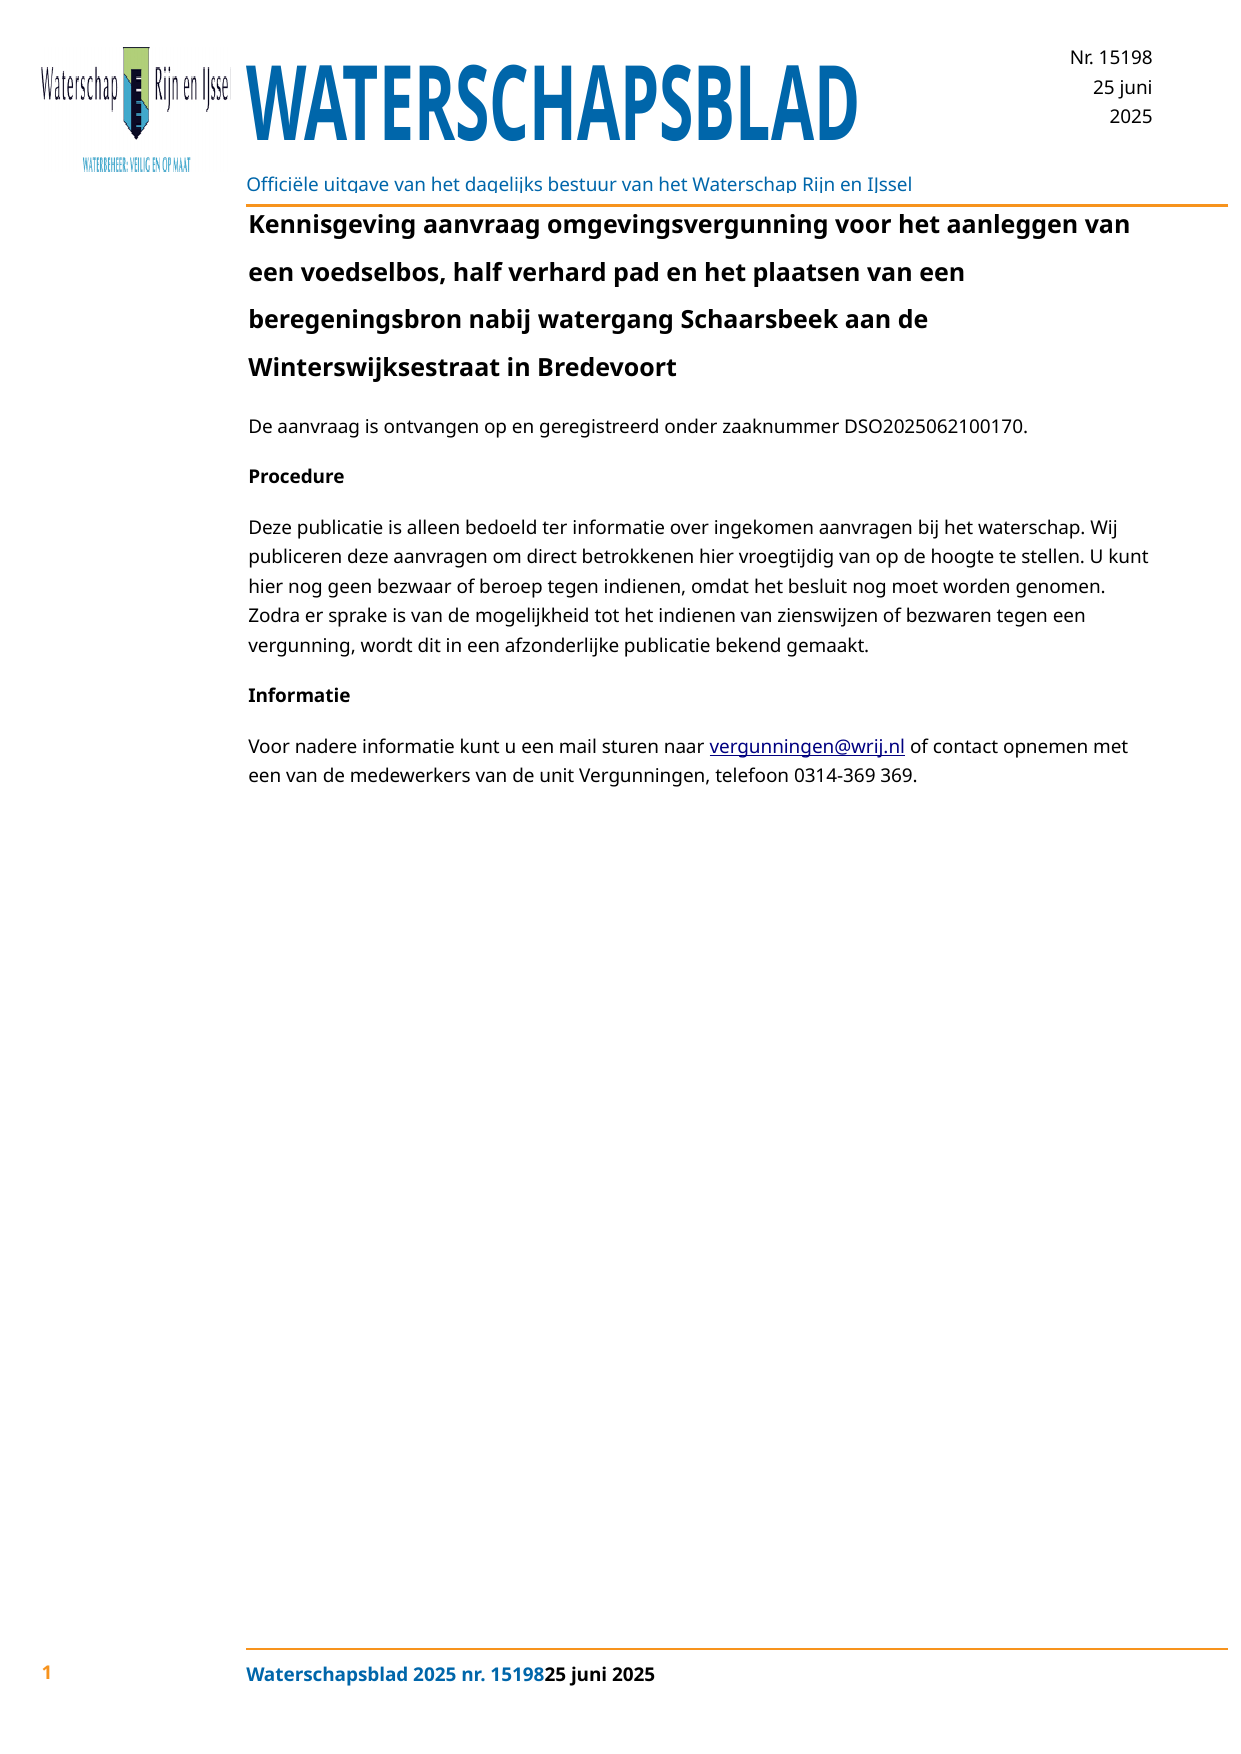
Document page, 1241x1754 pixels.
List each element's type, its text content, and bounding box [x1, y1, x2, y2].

text Procedure [248, 463, 1152, 489]
text De aanvraag is ontvangen op en geregistreerd onder zaaknummer DSO2025062100170. [248, 413, 1152, 439]
text Deze publicatie is alleen bedoeld ter informatie over ingekomen aanvragen bij het waterschap. Wij publiceren deze aanvragen om direct betrokkenen hier vroegtijdig van op de hoogte te stellen. U kunt hier nog geen bezwaar of beroep tegen indienen, omdat het besluit nog moet worden genomen. Zodra er sprake is van de mogelijkheid tot het indienen van zienswijzen of bezwaren tegen een vergunning, wordt dit in een afzonderlijke publicatie bekend gemaakt. [248, 514, 1152, 658]
text Kennisgeving aanvraag omgevingsvergunning voor het aanleggen van een voedselbos, half verhard pad en het plaatsen van een beregeningsbron nabij watergang Schaarsbeek aan de Winterswijksestraat in Bredevoort [248, 207, 1152, 384]
text Informatie [248, 683, 1152, 708]
text Voor nadere informatie kunt u een mail sturen naar vergunningen@wrij.nl of contact opnemen met een van de medewerkers van de unit Vergunningen, telefoon 0314-369 369. [248, 733, 1152, 788]
picture [41, 47, 231, 172]
